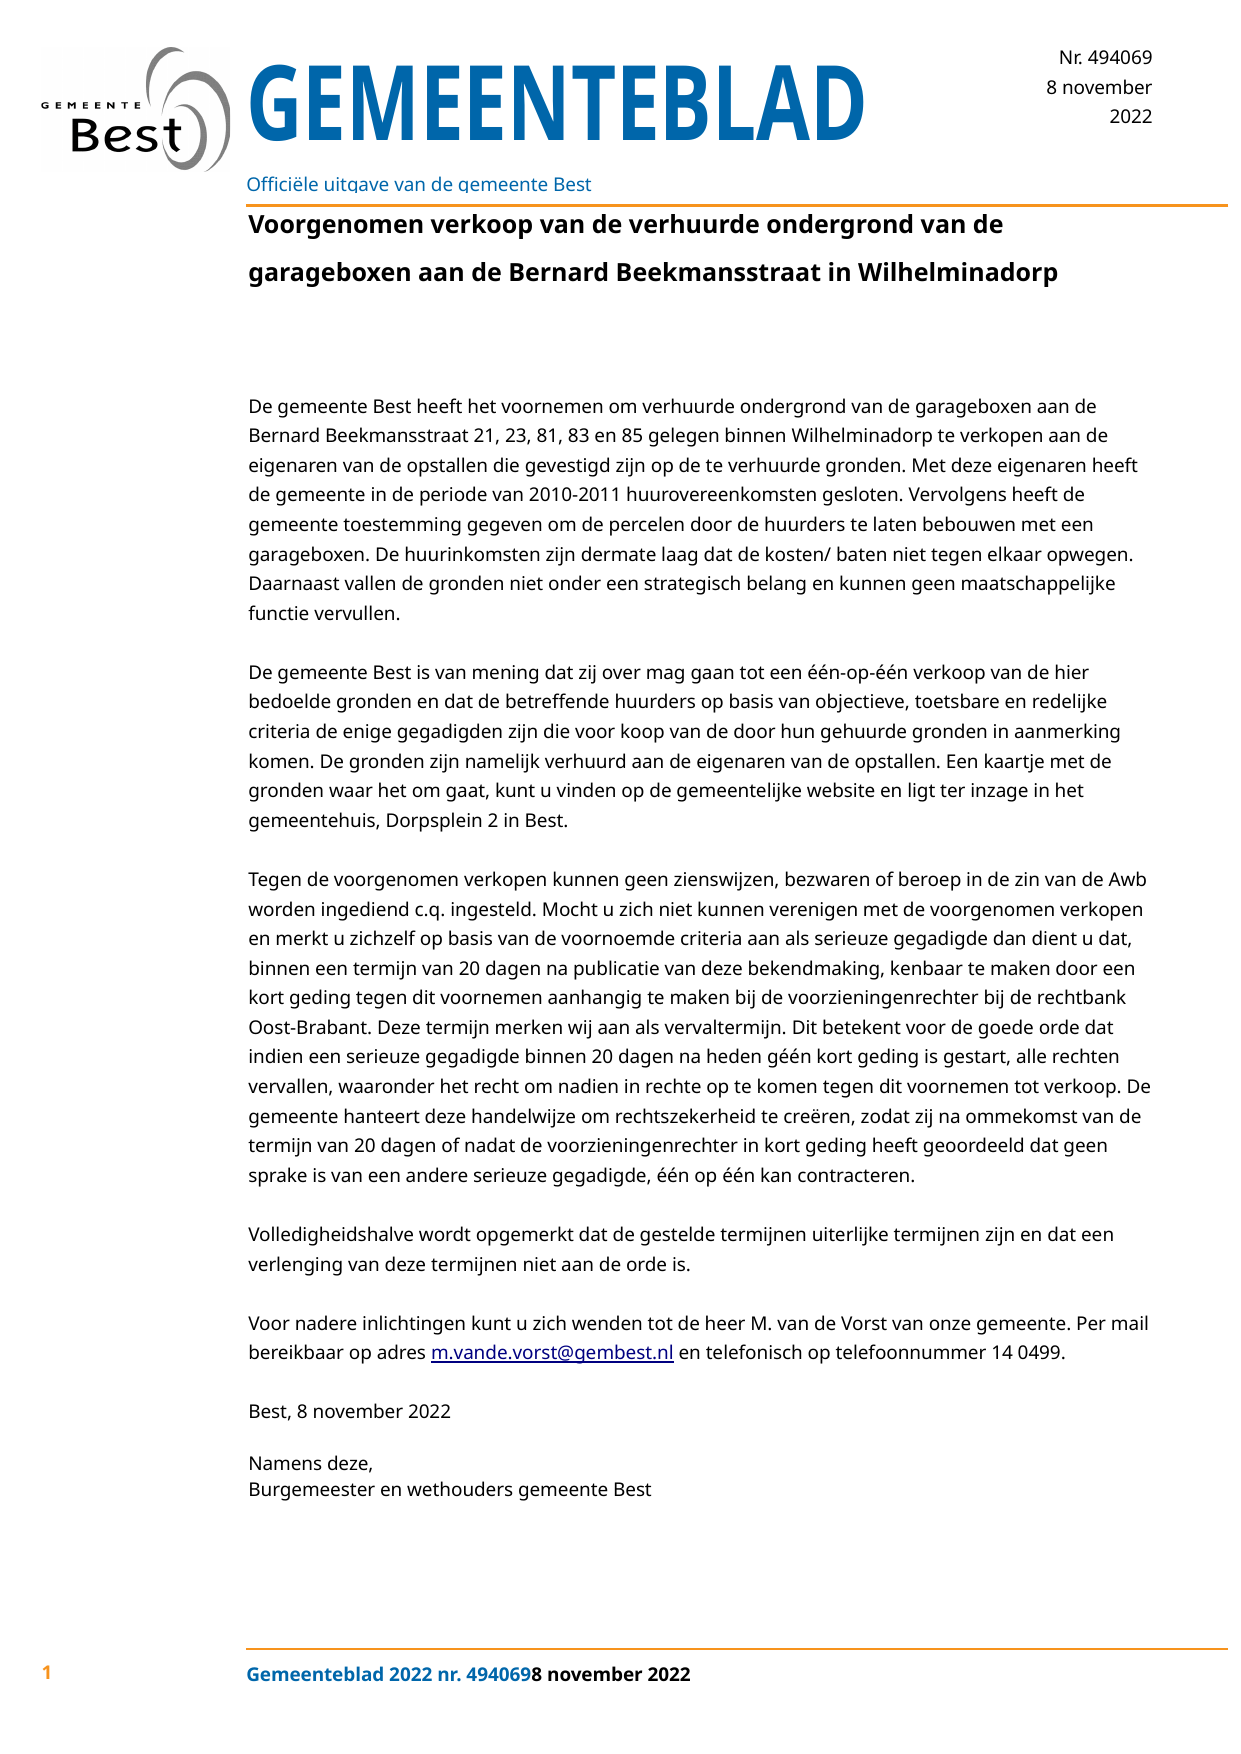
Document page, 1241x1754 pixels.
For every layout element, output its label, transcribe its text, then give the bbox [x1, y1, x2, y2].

text Namens deze, [248, 1450, 1152, 1476]
text De gemeente Best is van mening dat zij over mag gaan tot een één-op-één verkoop van de hier bedoelde gronden en dat de betreffende huurders op basis van objectieve, toetsbare en redelijke criteria de enige gegadigden zijn die voor koop van de door hun gehuurde gronden in aanmerking komen. De gronden zijn namelijk verhuurd aan de eigenaren van de opstallen. Een kaartje met de gronden waar het om gaat, kunt u vinden op de gemeentelijke website en ligt ter inzage in het gemeentehuis, Dorpsplein 2 in Best. [248, 659, 1152, 833]
text Volledigheidshalve wordt opgemerkt dat de gestelde termijnen uiterlijke termijnen zijn en dat een verlenging van deze termijnen niet aan de orde is. [248, 1221, 1152, 1277]
picture [41, 47, 231, 172]
text De gemeente Best heeft het voornemen om verhuurde ondergrond van de garageboxen aan de Bernard Beekmansstraat 21, 23, 81, 83 en 85 gelegen binnen Wilhelminadorp te verkopen aan de eigenaren van de opstallen die gevestigd zijn op de te verhuurde gronden. Met deze eigenaren heeft de gemeente in de periode van 2010-2011 huurovereenkomsten gesloten. Vervolgens heeft de gemeente toestemming gegeven om de percelen door de huurders te laten bebouwen met een garageboxen. De huurinkomsten zijn dermate laag dat de kosten/ baten niet tegen elkaar opwegen. Daarnaast vallen de gronden niet onder een strategisch belang en kunnen geen maatschappelijke functie vervullen. [248, 393, 1152, 626]
text Voorgenomen verkoop van de verhuurde ondergrond van de garageboxen aan de Bernard Beekmansstraat in Wilhelminadorp [248, 207, 1152, 288]
text Tegen de voorgenomen verkopen kunnen geen zienswijzen, bezwaren of beroep in de zin van de Awb worden ingediend c.q. ingesteld. Mocht u zich niet kunnen verenigen met de voorgenomen verkopen en merkt u zichzelf op basis van de voornoemde criteria aan als serieuze gegadigde dan dient u dat, binnen een termijn van 20 dagen na publicatie van deze bekendmaking, kenbaar te maken door een kort geding tegen dit voornemen aanhangig te maken bij de voorzieningenrechter bij de rechtbank Oost-Brabant. Deze termijn merken wij aan als vervaltermijn. Dit betekent voor de goede orde dat indien een serieuze gegadigde binnen 20 dagen na heden géén kort geding is gestart, alle rechten vervallen, waaronder het recht om nadien in rechte op te komen tegen dit voornemen tot verkoop. De gemeente hanteert deze handelwijze om rechtszekerheid te creëren, zodat zij na ommekomst van de termijn van 20 dagen of nadat de voorzieningenrechter in kort geding heeft geoordeeld dat geen sprake is van een andere serieuze gegadigde, één op één kan contracteren. [248, 866, 1152, 1188]
text Voor nadere inlichtingen kunt u zich wenden tot de heer M. van de Vorst van onze gemeente. Per mail bereikbaar op adres m.vande.vorst@gembest.nl en telefonisch op telefoonnummer 14 0499. [248, 1310, 1152, 1365]
text Best, 8 november 2022 [248, 1399, 1152, 1424]
text Burgemeester en wethouders gemeente Best [248, 1476, 1152, 1502]
